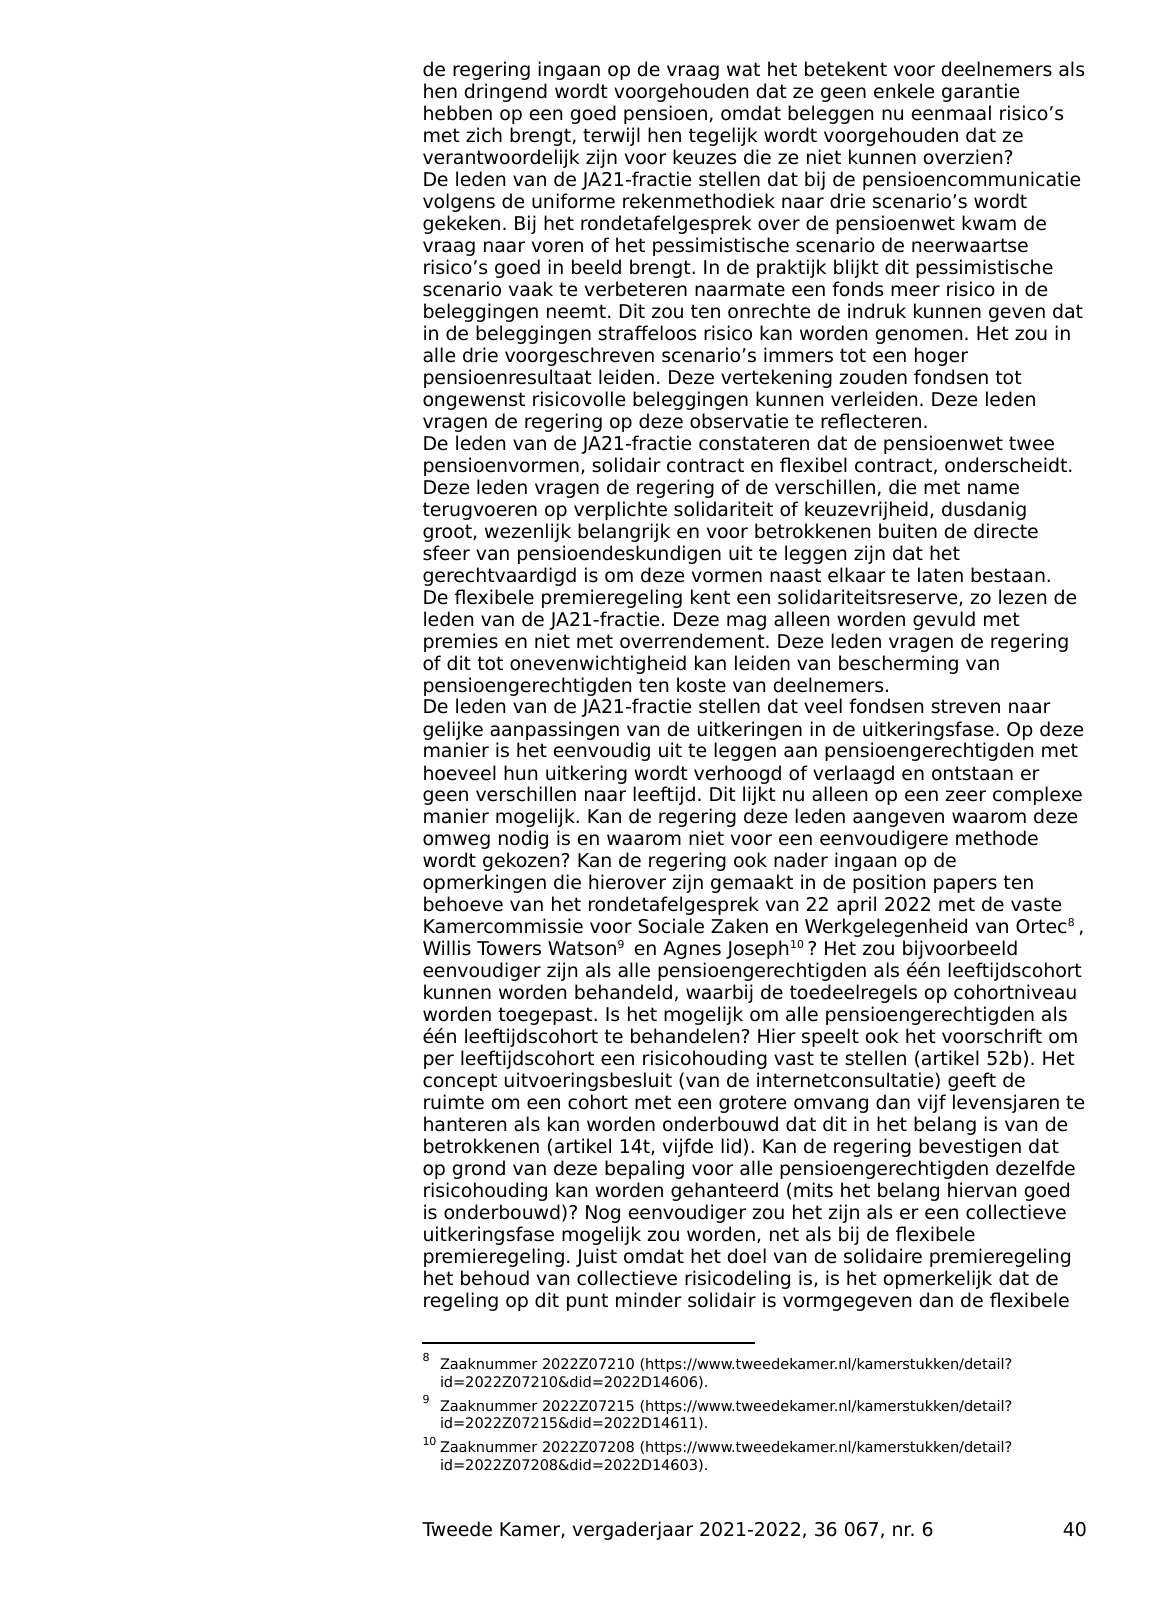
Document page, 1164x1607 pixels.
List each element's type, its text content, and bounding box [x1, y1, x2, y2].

text De leden van de JA21-fractie stellen dat bij de pensioencommunicatie volgens de uniforme rekenmethodiek naar drie scenario’s wordt gekeken. Bij het rondetafelgesprek over de pensioenwet kwam de vraag naar voren of het pessimistische scenario de neerwaartse risico’s goed in beeld brengt. In de praktijk blijkt dit pessimistische scenario vaak te verbeteren naarmate een fonds meer risico in de beleggingen neemt. Dit zou ten onrechte de indruk kunnen geven dat in de beleggingen straffeloos risico kan worden genomen. Het zou in alle drie voorgeschreven scenario’s immers tot een hoger pensioenresultaat leiden. Deze vertekening zouden fondsen tot ongewenst risicovolle beleggingen kunnen verleiden. Deze leden vragen de regering op deze observatie te reflecteren. [422, 169, 1087, 433]
text Zaaknummer 2022Z07208 (https://www.tweedekamer.nl/kamerstukken/detail?id=2022Z07208&did=2022D14603). [422, 1435, 1087, 1474]
text de regering ingaan op de vraag wat het betekent voor deelnemers als hen dringend wordt voorgehouden dat ze geen enkele garantie hebben op een goed pensioen, omdat beleggen nu eenmaal risico’s met zich brengt, terwijl hen tegelijk wordt voorgehouden dat ze verantwoordelijk zijn voor keuzes die ze niet kunnen overzien? [422, 59, 1087, 169]
text Zaaknummer 2022Z07215 (https://www.tweedekamer.nl/kamerstukken/detail?id=2022Z07215&did=2022D14611). [422, 1393, 1087, 1432]
text De flexibele premieregeling kent een solidariteitsreserve, zo lezen de leden van de JA21-fractie. Deze mag alleen worden gevuld met premies en niet met overrendement. Deze leden vragen de regering of dit tot onevenwichtigheid kan leiden van bescherming van pensioengerechtigden ten koste van deelnemers. [422, 587, 1087, 696]
text De leden van de JA21-fractie constateren dat de pensioenwet twee pensioenvormen, solidair contract en flexibel contract, onderscheidt. Deze leden vragen de regering of de verschillen, die met name terugvoeren op verplichte solidariteit of keuzevrijheid, dusdanig groot, wezenlijk belangrijk en voor betrokkenen buiten de directe sfeer van pensioendeskundigen uit te leggen zijn dat het gerechtvaardigd is om deze vormen naast elkaar te laten bestaan. [422, 433, 1087, 587]
text Zaaknummer 2022Z07210 (https://www.tweedekamer.nl/kamerstukken/detail?id=2022Z07210&did=2022D14606). [422, 1352, 1087, 1391]
text De leden van de JA21-fractie stellen dat veel fondsen streven naar gelijke aanpassingen van de uitkeringen in de uitkeringsfase. Op deze manier is het eenvoudig uit te leggen aan pensioengerechtigden met hoeveel hun uitkering wordt verhoogd of verlaagd en ontstaan er geen verschillen naar leeftijd. Dit lijkt nu alleen op een zeer complexe manier mogelijk. Kan de regering deze leden aangeven waarom deze omweg nodig is en waarom niet voor een eenvoudigere methode wordt gekozen? Kan de regering ook nader ingaan op de opmerkingen die hierover zijn gemaakt in de position papers ten behoeve van het rondetafelgesprek van 22 april 2022 met de vaste Kamercommissie voor Sociale Zaken en Werkgelegenheid van Ortec, Willis Towers Watson en Agnes Joseph? Het zou bijvoorbeeld eenvoudiger zijn als alle pensioengerechtigden als één leeftijdscohort kunnen worden behandeld, waarbij de toedeelregels op cohortniveau worden toegepast. Is het mogelijk om alle pensioengerechtigden als één leeftijdscohort te behandelen? Hier speelt ook het voorschrift om per leeftijdscohort een risicohouding vast te stellen (artikel 52b). Het concept uitvoeringsbesluit (van de internetconsultatie) geeft de ruimte om een cohort met een grotere omvang dan vijf levensjaren te hanteren als kan worden onderbouwd dat dit in het belang is van de betrokkenen (artikel 14t, vijfde lid). Kan de regering bevestigen dat op grond van deze bepaling voor alle pensioengerechtigden dezelfde risicohouding kan worden gehanteerd (mits het belang hiervan goed is onderbouwd)? Nog eenvoudiger zou het zijn als er een collectieve uitkeringsfase mogelijk zou worden, net als bij de flexibele premieregeling. Juist omdat het doel van de solidaire premieregeling het behoud van collectieve risicodeling is, is het opmerkelijk dat de regeling op dit punt minder solidair is vormgegeven dan de flexibele [422, 696, 1087, 1312]
